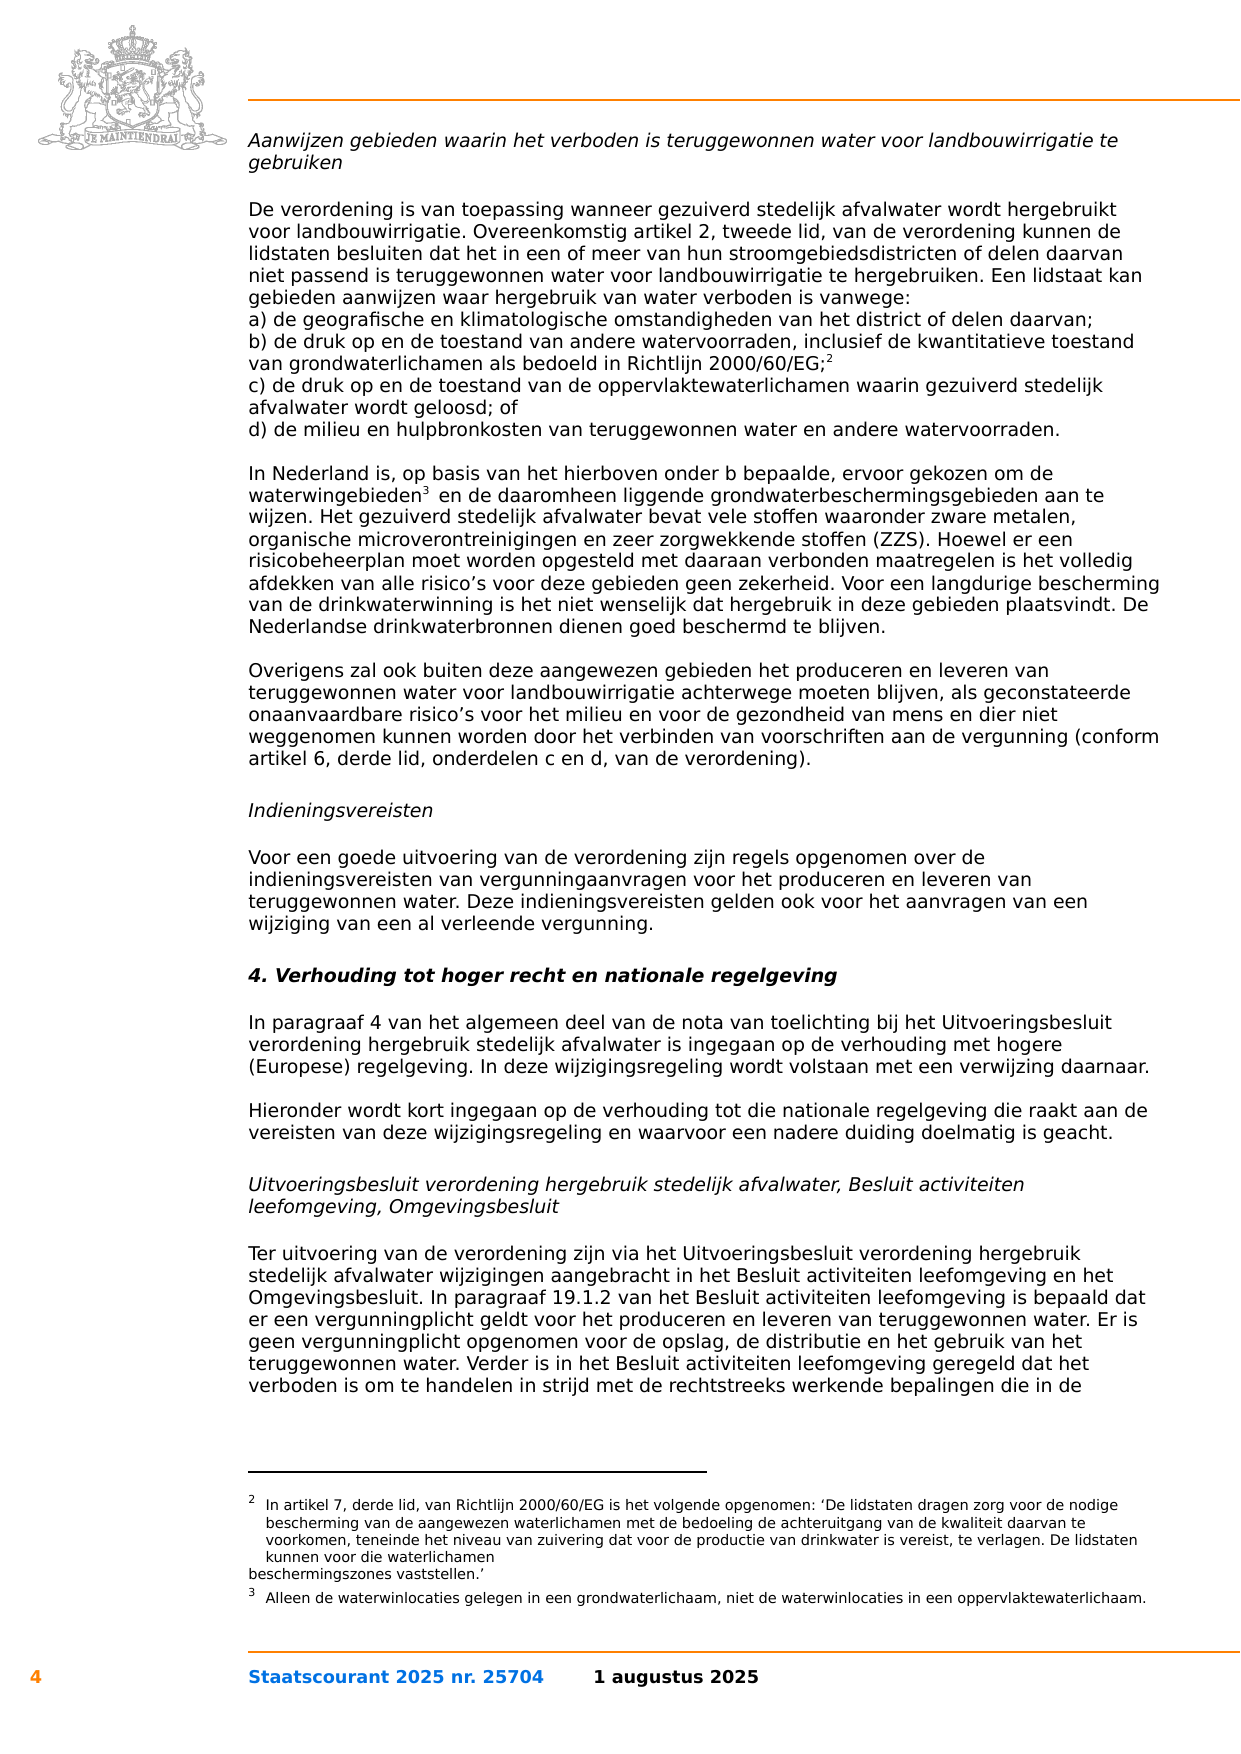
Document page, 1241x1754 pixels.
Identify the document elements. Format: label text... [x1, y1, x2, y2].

text c) de druk op en de toestand van de oppervlaktewaterlichamen waarin gezuiverd stedelijk afvalwater wordt geloosd; of [248, 375, 1163, 419]
subtitle 4. Verhouding tot hoger recht en nationale regelgeving [248, 965, 1163, 987]
text Voor een goede uitvoering van de verordening zijn regels opgenomen over de indieningsvereisten van vergunningaanvragen voor het produceren en leveren van teruggewonnen water. Deze indieningsvereisten gelden ook voor het aanvragen van een wijziging van een al verleende vergunning. [248, 847, 1163, 935]
subtitle Uitvoeringsbesluit verordening hergebruik stedelijk afvalwater, Besluit activiteiten leefomgeving, Omgevingsbesluit [248, 1174, 1163, 1218]
text d) de milieu en hulpbronkosten van teruggewonnen water en andere watervoorraden. [248, 419, 1163, 441]
text b) de druk op en de toestand van andere watervoorraden, inclusief de kwantitatieve toestand van grondwaterlichamen als bedoeld in Richtlijn 2000/60/EG; [248, 331, 1163, 375]
subtitle Indieningsvereisten [248, 800, 1163, 822]
text Alleen de waterwinlocaties gelegen in een grondwaterlichaam, niet de waterwinlocaties in een oppervlaktewaterlichaam. [248, 1586, 1163, 1608]
text In Nederland is, op basis van het hierboven onder b bepaalde, ervoor gekozen om de waterwingebieden en de daaromheen liggende grondwaterbeschermingsgebieden aan te wijzen. Het gezuiverd stedelijk afvalwater bevat vele stoffen waaronder zware metalen, organische microverontreinigingen en zeer zorgwekkende stoffen (ZZS). Hoewel er een risicobeheerplan moet worden opgesteld met daaraan verbonden maatregelen is het volledig afdekken van alle risico’s voor deze gebieden geen zekerheid. Voor een langdurige bescherming van de drinkwaterwinning is het niet wenselijk dat hergebruik in deze gebieden plaatsvindt. De Nederlandse drinkwaterbronnen dienen goed beschermd te blijven. [248, 462, 1163, 638]
text In artikel 7, derde lid, van Richtlijn 2000/60/EG is het volgende opgenomen: ‘De lidstaten dragen zorg voor de nodige bescherming van de aangewezen waterlichamen met de bedoeling de achteruitgang van de kwaliteit daarvan te voorkomen, teneinde het niveau van zuivering dat voor de productie van drinkwater is vereist, te verlagen. De lidstaten kunnen voor die waterlichamen [248, 1493, 1163, 1566]
text Ter uitvoering van de verordening zijn via het Uitvoeringsbesluit verordening hergebruik stedelijk afvalwater wijzigingen aangebracht in het Besluit activiteiten leefomgeving en het Omgevingsbesluit. In paragraaf 19.1.2 van het Besluit activiteiten leefomgeving is bepaald dat er een vergunningplicht geldt voor het produceren en leveren van teruggewonnen water. Er is geen vergunningplicht opgenomen voor de opslag, de distributie en het gebruik van het teruggewonnen water. Verder is in het Besluit activiteiten leefomgeving geregeld dat het verboden is om te handelen in strijd met de rechtstreeks werkende bepalingen die in de [248, 1243, 1163, 1397]
text In paragraaf 4 van het algemeen deel van de nota van toelichting bij het Uitvoeringsbesluit verordening hergebruik stedelijk afvalwater is ingegaan op de verhouding met hogere (Europese) regelgeving. In deze wijzigingsregeling wordt volstaan met een verwijzing daarnaar. [248, 1012, 1163, 1078]
text a) de geografische en klimatologische omstandigheden van het district of delen daarvan; [248, 309, 1163, 331]
text beschermingszones vaststellen.’ [248, 1566, 1163, 1583]
picture [38, 25, 227, 150]
text Hieronder wordt kort ingegaan op de verhouding tot die nationale regelgeving die raakt aan de vereisten van deze wijzigingsregeling en waarvoor een nadere duiding doelmatig is geacht. [248, 1100, 1163, 1144]
text Overigens zal ook buiten deze aangewezen gebieden het produceren en leveren van teruggewonnen water voor landbouwirrigatie achterwege moeten blijven, als geconstateerde onaanvaardbare risico’s voor het milieu en voor de gezondheid van mens en dier niet weggenomen kunnen worden door het verbinden van voorschriften aan de vergunning (conform artikel 6, derde lid, onderdelen c en d, van de verordening). [248, 660, 1163, 770]
subtitle Aanwijzen gebieden waarin het verboden is teruggewonnen water voor landbouwirrigatie te gebruiken [248, 130, 1163, 174]
text De verordening is van toepassing wanneer gezuiverd stedelijk afvalwater wordt hergebruikt voor landbouwirrigatie. Overeenkomstig artikel 2, tweede lid, van de verordening kunnen de lidstaten besluiten dat het in een of meer van hun stroomgebiedsdistricten of delen daarvan niet passend is teruggewonnen water voor landbouwirrigatie te hergebruiken. Een lidstaat kan gebieden aanwijzen waar hergebruik van water verboden is vanwege: [248, 199, 1163, 309]
